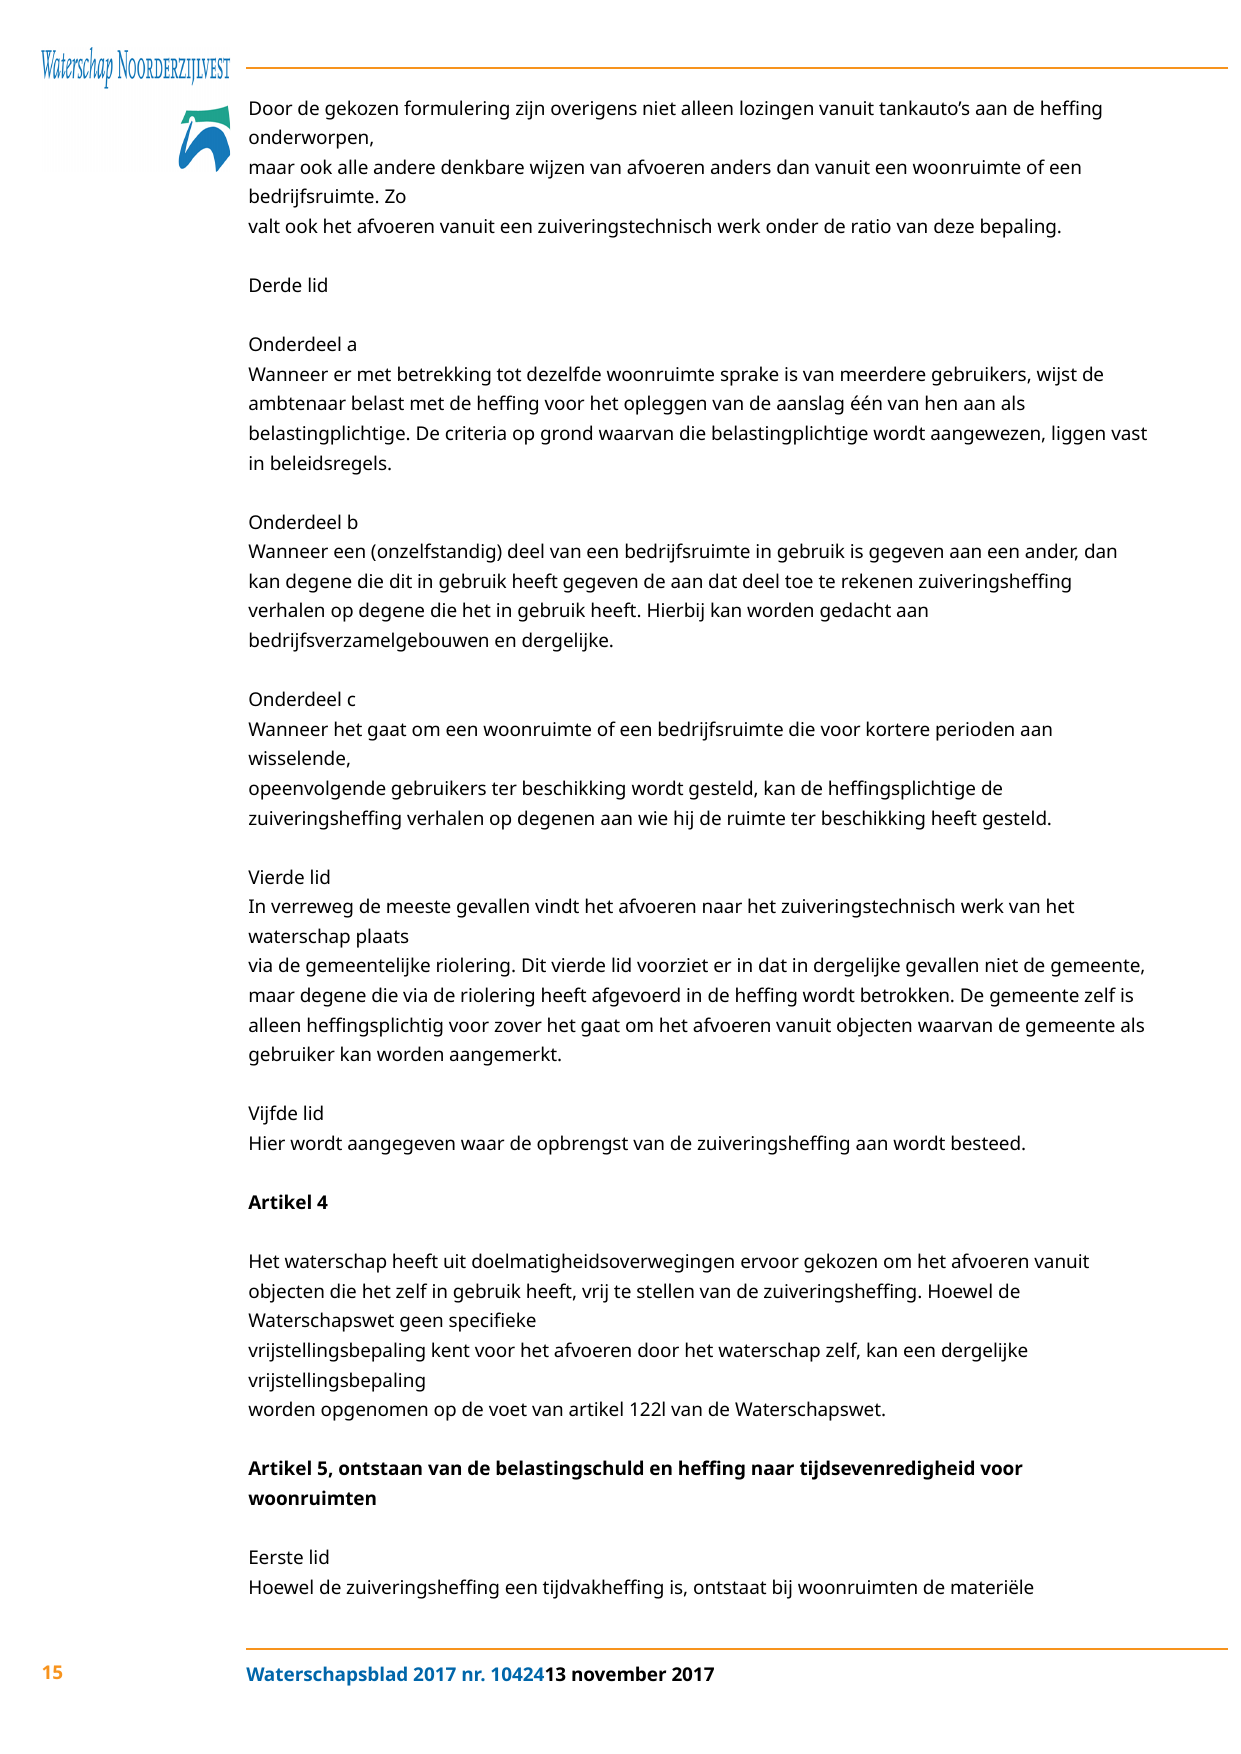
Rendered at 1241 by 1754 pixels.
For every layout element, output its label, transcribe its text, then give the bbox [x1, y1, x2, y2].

text worden opgenomen op de voet van artikel 122l van de Waterschapswet. [248, 1396, 1152, 1422]
text Onderdeel a [248, 331, 1152, 357]
text maar ook alle andere denkbare wijzen van afvoeren anders dan vanuit een woonruimte of een bedrijfsruimte. Zo [248, 154, 1152, 209]
text Door de gekozen formulering zijn overigens niet alleen lozingen vanuit tankauto’s aan de heffing onderworpen, [248, 95, 1152, 150]
text Artikel 5, ontstaan van de belastingschuld en heffing naar tijdsevenredigheid voor woonruimten [248, 1456, 1152, 1511]
text Wanneer het gaat om een woonruimte of een bedrijfsruimte die voor kortere perioden aan wisselende, [248, 716, 1152, 771]
text opeenvolgende gebruikers ter beschikking wordt gesteld, kan de heffingsplichtige de zuiveringsheffing verhalen op degenen aan wie hij de ruimte ter beschikking heeft gesteld. [248, 775, 1152, 831]
text In verreweg de meeste gevallen vindt het afvoeren naar het zuiveringstechnisch werk van het waterschap plaats [248, 893, 1152, 949]
text Eerste lid [248, 1544, 1152, 1570]
text Vijfde lid [248, 1101, 1152, 1126]
text Artikel 4 [248, 1189, 1152, 1215]
text Wanneer een (onzelfstandig) deel van een bedrijfsruimte in gebruik is gegeven aan een ander, dan kan degene die dit in gebruik heeft gegeven de aan dat deel toe te rekenen zuiveringsheffing verhalen op degene die het in gebruik heeft. Hierbij kan worden gedacht aan bedrijfsverzamelgebouwen en dergelijke. [248, 538, 1152, 653]
text Wanneer er met betrekking tot dezelfde woonruimte sprake is van meerdere gebruikers, wijst de ambtenaar belast met de heffing voor het opleggen van de aanslag één van hen aan als belastingplichtige. De criteria op grond waarvan die belastingplichtige wordt aangewezen, liggen vast in beleidsregels. [248, 361, 1152, 476]
picture [41, 47, 231, 172]
text Hier wordt aangegeven waar de opbrengst van de zuiveringsheffing aan wordt besteed. [248, 1130, 1152, 1156]
text Hoewel de zuiveringsheffing een tijdvakheffing is, ontstaat bij woonruimten de materiële [248, 1574, 1152, 1600]
text vrijstellingsbepaling kent voor het afvoeren door het waterschap zelf, kan een dergelijke vrijstellingsbepaling [248, 1337, 1152, 1393]
text valt ook het afvoeren vanuit een zuiveringstechnisch werk onder de ratio van deze bepaling. [248, 213, 1152, 239]
text Derde lid [248, 272, 1152, 298]
text Het waterschap heeft uit doelmatigheidsoverwegingen ervoor gekozen om het afvoeren vanuit objecten die het zelf in gebruik heeft, vrij te stellen van de zuiveringsheffing. Hoewel de Waterschapswet geen specifieke [248, 1248, 1152, 1333]
text via de gemeentelijke riolering. Dit vierde lid voorziet er in dat in dergelijke gevallen niet de gemeente, maar degene die via de riolering heeft afgevoerd in de heffing wordt betrokken. De gemeente zelf is alleen heffingsplichtig voor zover het gaat om het afvoeren vanuit objecten waarvan de gemeente als gebruiker kan worden aangemerkt. [248, 953, 1152, 1067]
text Onderdeel b [248, 509, 1152, 535]
text Vierde lid [248, 864, 1152, 890]
text Onderdeel c [248, 686, 1152, 712]
